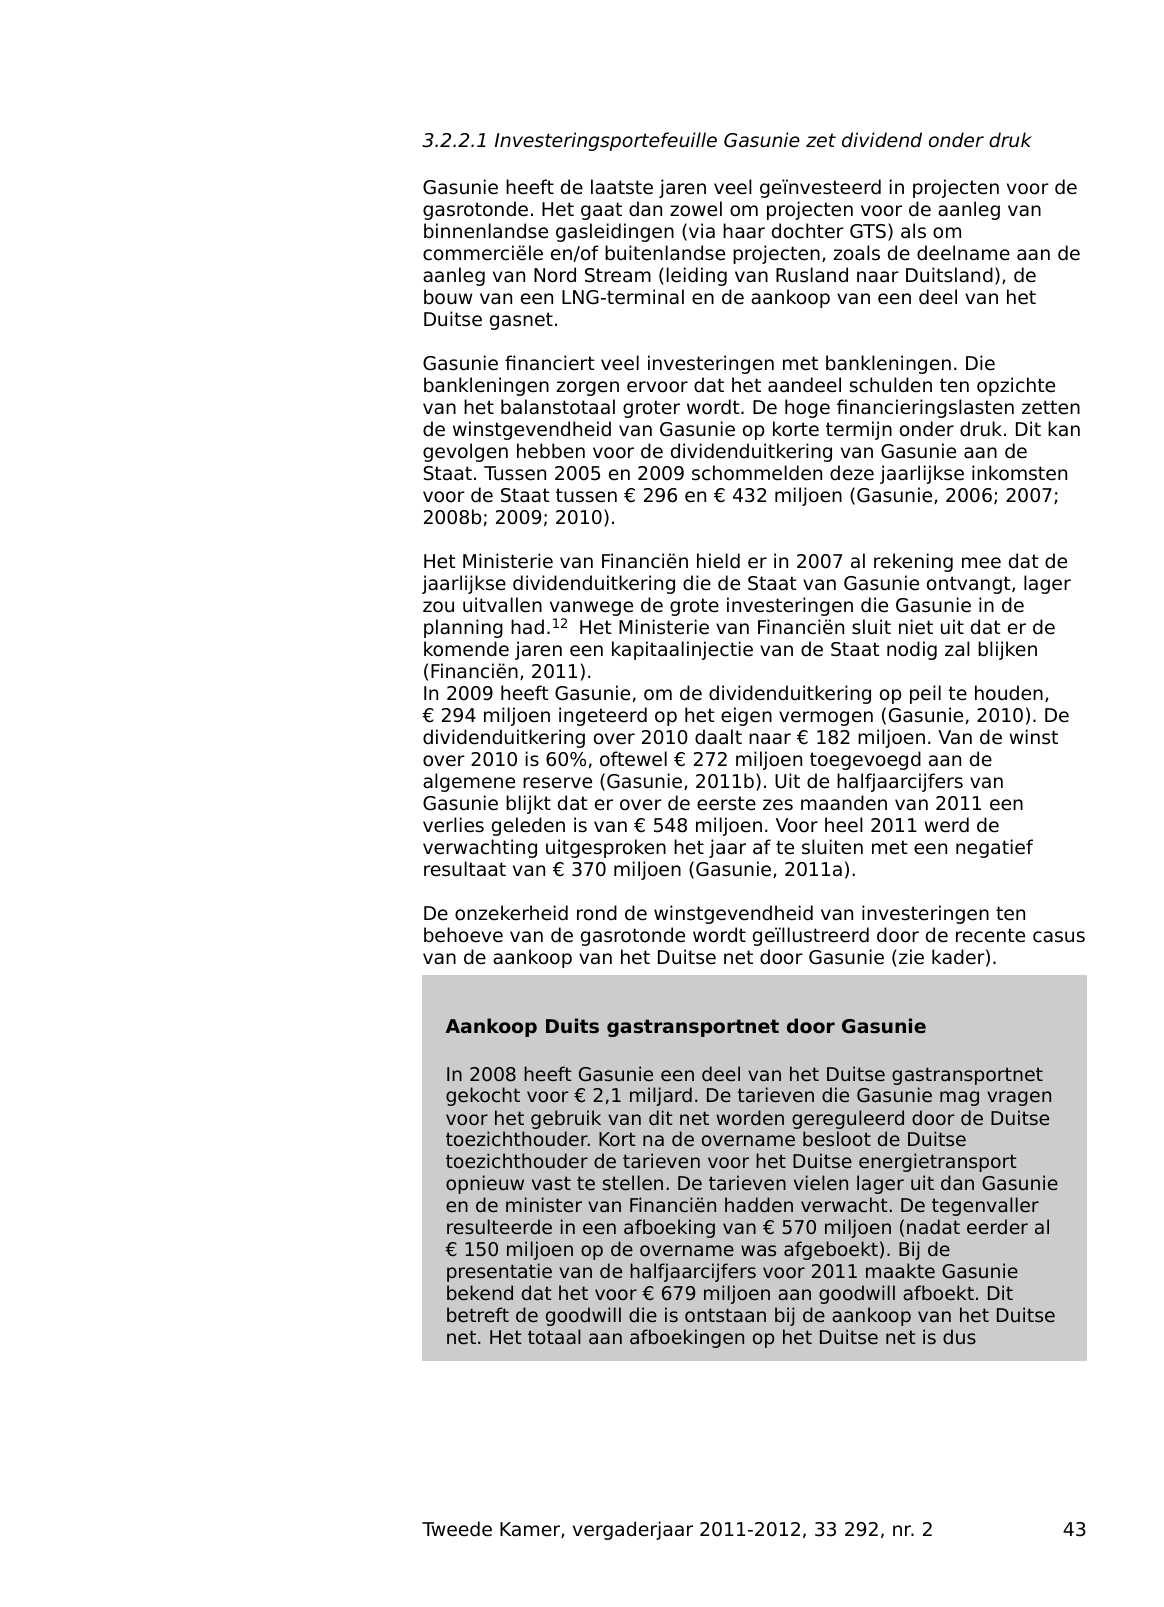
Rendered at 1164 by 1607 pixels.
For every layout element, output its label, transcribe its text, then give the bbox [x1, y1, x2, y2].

text De onzekerheid rond de winstgevendheid van investeringen ten behoeve van de gasrotonde wordt geïllustreerd door de recente casus van de aankoop van het Duitse net door Gasunie (zie kader). [422, 903, 1087, 969]
text Het Ministerie van Financiën hield er in 2007 al rekening mee dat de jaarlijkse dividenduitkering die de Staat van Gasunie ontvangt, lager zou uitvallen vanwege de grote investeringen die Gasunie in de planning had.12 Het Ministerie van Financiën sluit niet uit dat er de komende jaren een kapitaalinjectie van de Staat nodig zal blijken (Financiën, 2011). [422, 551, 1087, 683]
text Gasunie financiert veel investeringen met bankleningen. Die bankleningen zorgen ervoor dat het aandeel schulden ten opzichte van het balanstotaal groter wordt. De hoge financieringslasten zetten de winstgevendheid van Gasunie op korte termijn onder druk. Dit kan gevolgen hebben voor de dividenduitkering van Gasunie aan de Staat. Tussen 2005 en 2009 schommelden deze jaarlijkse inkomsten voor de Staat tussen € 296 en € 432 miljoen (Gasunie, 2006; 2007; 2008b; 2009; 2010). [422, 353, 1087, 529]
text Gasunie heeft de laatste jaren veel geïnvesteerd in projecten voor de gasrotonde. Het gaat dan zowel om projecten voor de aanleg van binnenlandse gasleidingen (via haar dochter GTS) als om commerciële en/of buitenlandse projecten, zoals de deelname aan de aanleg van Nord Stream (leiding van Rusland naar Duitsland), de bouw van een LNG-terminal en de aankoop van een deel van het Duitse gasnet. [422, 177, 1087, 331]
subtitle 3.2.2.1 Investeringsportefeuille Gasunie zet dividend onder druk [422, 130, 1087, 152]
table_header Aankoop Duits gastransportnet door Gasunie In 2008 heeft Gasunie een deel van het Duitse gastransportnet gekocht voor € 2,1 miljard. De tarieven die Gasunie mag vragen voor het gebruik van dit net worden gereguleerd door de Duitse toezichthouder. Kort na de overname besloot de Duitse toezichthouder de tarieven voor het Duitse energietransport opnieuw vast te stellen. De tarieven vielen lager uit dan Gasunie en de minister van Financiën hadden verwacht. De tegenvaller resulteerde in een afboeking van € 570 miljoen (nadat eerder al € 150 miljoen op de overname was afgeboekt). Bij de presentatie van de halfjaarcijfers voor 2011 maakte Gasunie bekend dat het voor € 679 miljoen aan goodwill afboekt. Dit betreft de goodwill die is ontstaan bij de aankoop van het Duitse net. Het totaal aan afboekingen op het Duitse net is dus [422, 975, 1087, 1361]
text In 2009 heeft Gasunie, om de dividenduitkering op peil te houden, € 294 miljoen ingeteerd op het eigen vermogen (Gasunie, 2010). De dividenduitkering over 2010 daalt naar € 182 miljoen. Van de winst over 2010 is 60%, oftewel € 272 miljoen toegevoegd aan de algemene reserve (Gasunie, 2011b). Uit de halfjaarcijfers van Gasunie blijkt dat er over de eerste zes maanden van 2011 een verlies geleden is van € 548 miljoen. Voor heel 2011 werd de verwachting uitgesproken het jaar af te sluiten met een negatief resultaat van € 370 miljoen (Gasunie, 2011a). [422, 683, 1087, 881]
